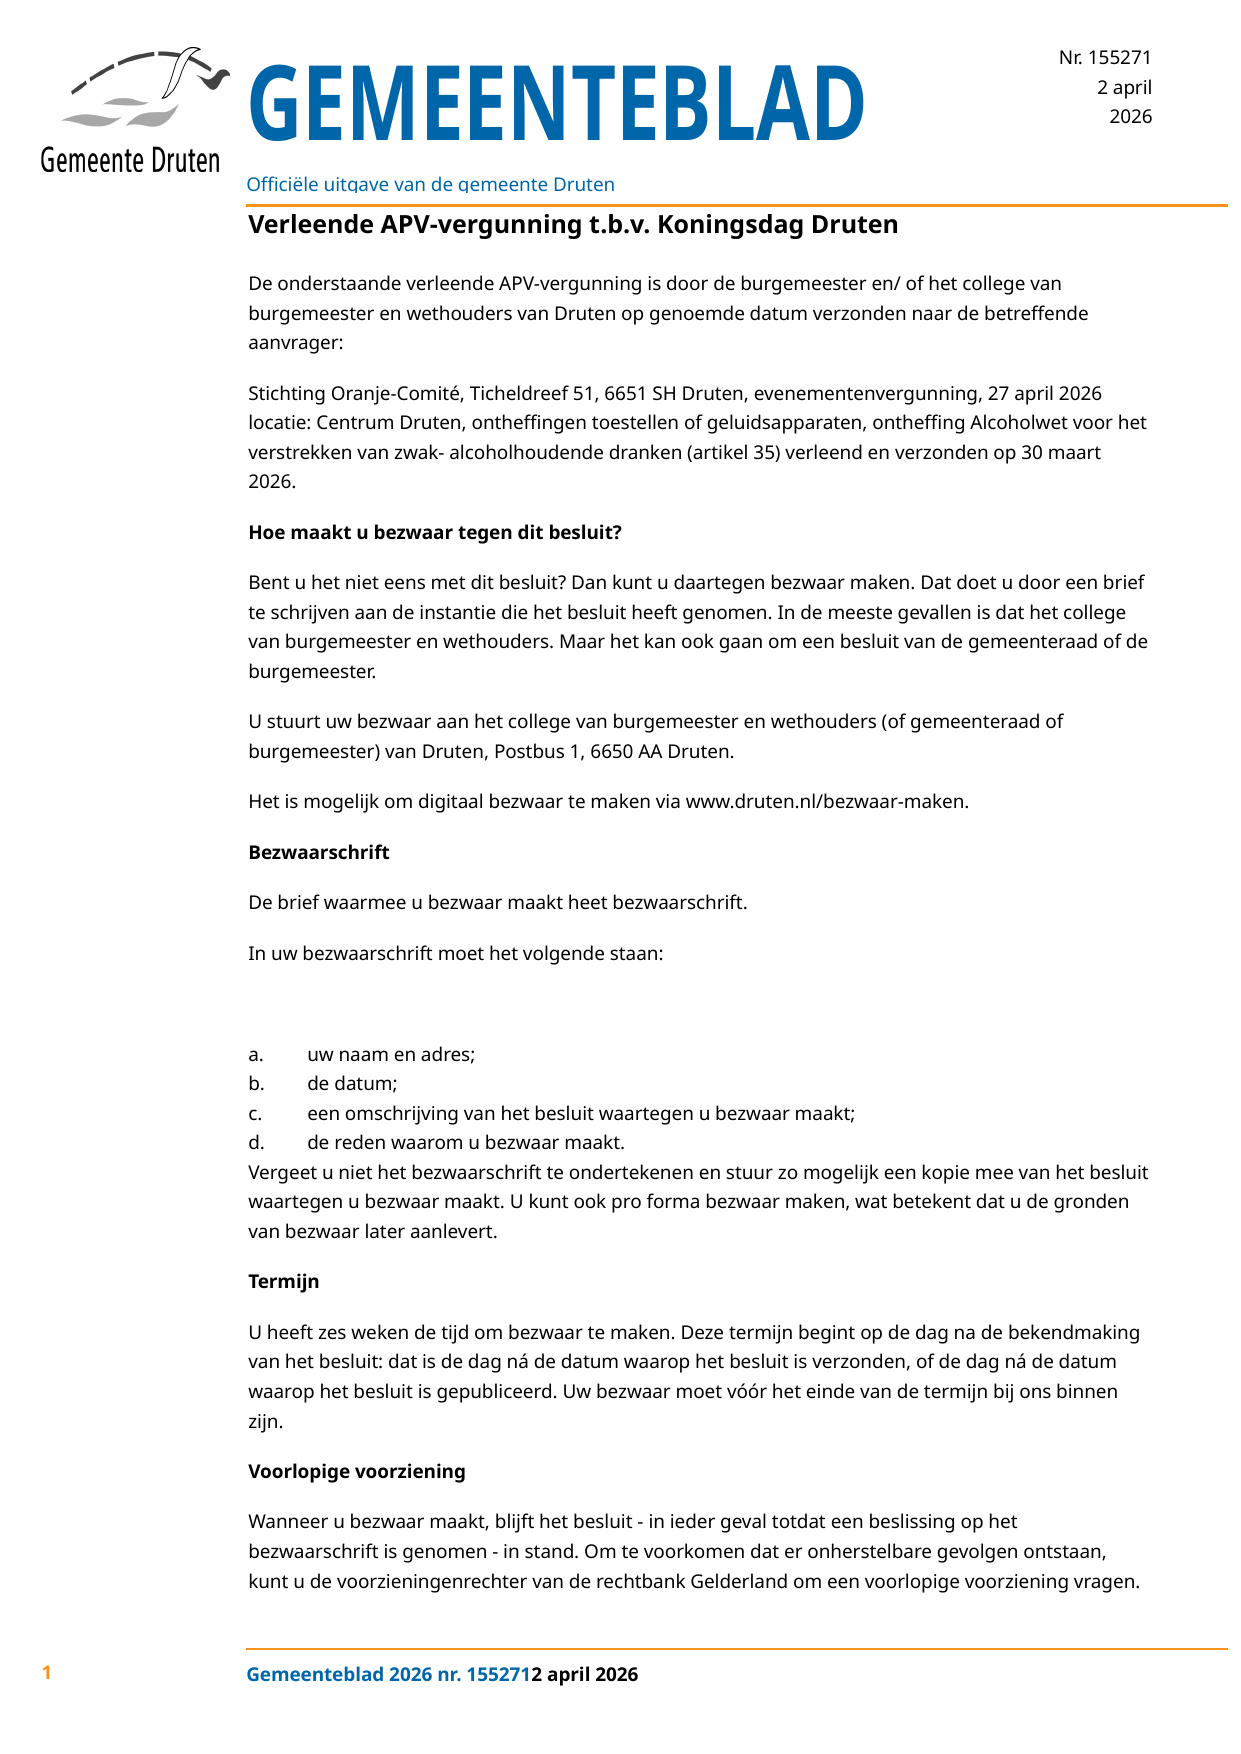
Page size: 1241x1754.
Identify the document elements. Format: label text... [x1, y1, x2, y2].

text Bezwaarschrift [248, 839, 1152, 865]
picture [41, 47, 231, 172]
text Termijn [248, 1269, 1152, 1294]
text Voorlopige voorziening [248, 1458, 1152, 1484]
text In uw bezwaarschrift moet het volgende staan: [248, 940, 1152, 966]
text Stichting Oranje-Comité, Ticheldreef 51, 6651 SH Druten, evenementenvergunning, 27 april 2026 locatie: Centrum Druten, ontheffingen toestellen of geluidsapparaten, ontheffing Alcoholwet voor het verstrekken van zwak- alcoholhoudende dranken (artikel 35) verleend en verzonden op 30 maart 2026. [248, 380, 1152, 494]
list de reden waarom u bezwaar maakt. [248, 1129, 1152, 1155]
list een omschrijving van het besluit waartegen u bezwaar maakt; [248, 1100, 1152, 1126]
list uw naam en adres; [248, 1041, 1152, 1066]
text Bent u het niet eens met dit besluit? Dan kunt u daartegen bezwaar maken. Dat doet u door een brief te schrijven aan de instantie die het besluit heeft genomen. In de meeste gevallen is dat het college van burgemeester en wethouders. Maar het kan ook gaan om een besluit van de gemeenteraad of de burgemeester. [248, 569, 1152, 684]
text De onderstaande verleende APV-vergunning is door de burgemeester en/ of het college van burgemeester en wethouders van Druten op genoemde datum verzonden naar de betreffende aanvrager: [248, 270, 1152, 355]
text U heeft zes weken de tijd om bezwaar te maken. Deze termijn begint op de dag na de bekendmaking van het besluit: dat is de dag ná de datum waarop het besluit is verzonden, of de dag ná de datum waarop het besluit is gepubliceerd. Uw bezwaar moet vóór het einde van de termijn bij ons binnen zijn. [248, 1319, 1152, 1433]
list de datum; [248, 1070, 1152, 1096]
text Hoe maakt u bezwaar tegen dit besluit? [248, 519, 1152, 545]
text Wanneer u bezwaar maakt, blijft het besluit - in ieder geval totdat een beslissing op het bezwaarschrift is genomen - in stand. Om te voorkomen dat er onherstelbare gevolgen ontstaan, kunt u de voorzieningenrechter van de rechtbank Gelderland om een voorlopige voorziening vragen. [248, 1509, 1152, 1593]
text Vergeet u niet het bezwaarschrift te ondertekenen en stuur zo mogelijk een kopie mee van het besluit waartegen u bezwaar maakt. U kunt ook pro forma bezwaar maken, wat betekent dat u de gronden van bezwaar later aanlevert. [248, 1159, 1152, 1244]
text U stuurt uw bezwaar aan het college van burgemeester en wethouders (of gemeenteraad of burgemeester) van Druten, Postbus 1, 6650 AA Druten. [248, 709, 1152, 764]
text De brief waarmee u bezwaar maakt heet bezwaarschrift. [248, 889, 1152, 915]
text Verleende APV-vergunning t.b.v. Koningsdag Druten [248, 207, 1152, 241]
text Het is mogelijk om digitaal bezwaar te maken via www.druten.nl/bezwaar-maken. [248, 789, 1152, 814]
